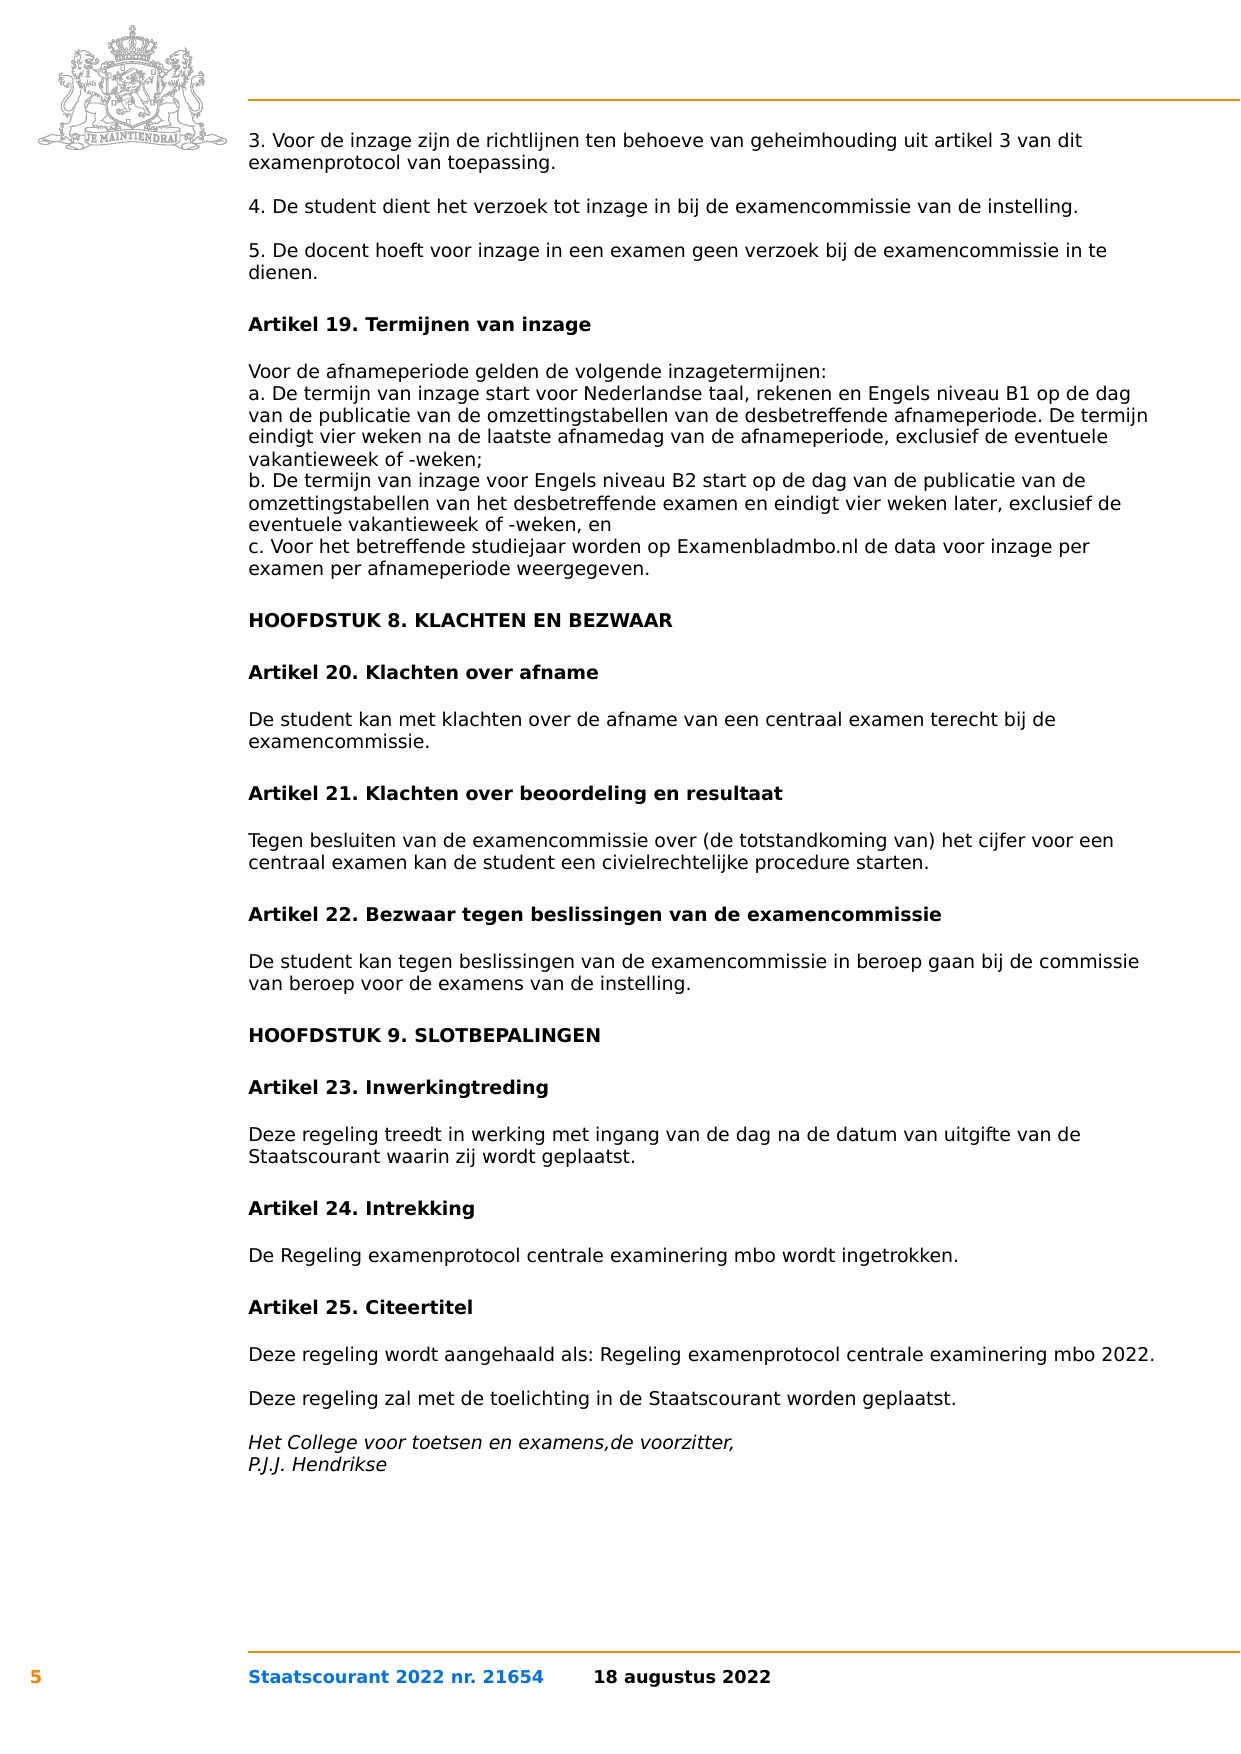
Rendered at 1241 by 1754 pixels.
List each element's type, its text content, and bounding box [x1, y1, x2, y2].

subtitle Artikel 25. Citeertitel [248, 1297, 1163, 1319]
text Deze regeling treedt in werking met ingang van de dag na de datum van uitgifte van de Staatscourant waarin zij wordt geplaatst. [248, 1124, 1163, 1168]
text Tegen besluiten van de examencommissie over (de totstandkoming van) het cijfer voor een centraal examen kan de student een civielrechtelijke procedure starten. [248, 830, 1163, 874]
text 3. Voor de inzage zijn de richtlijnen ten behoeve van geheimhouding uit artikel 3 van dit examenprotocol van toepassing. [248, 130, 1163, 174]
text 5. De docent hoeft voor inzage in een examen geen verzoek bij de examencommissie in te dienen. [248, 239, 1163, 283]
text b. De termijn van inzage voor Engels niveau B2 start op de dag van de publicatie van de omzettingstabellen van het desbetreffende examen en eindigt vier weken later, exclusief de eventuele vakantieweek of -weken, en [248, 470, 1163, 536]
subtitle HOOFDSTUK 8. KLACHTEN EN BEZWAAR [248, 610, 1163, 632]
subtitle Artikel 22. Bezwaar tegen beslissingen van de examencommissie [248, 904, 1163, 926]
text De student kan tegen beslissingen van de examencommissie in beroep gaan bij de commissie van beroep voor de examens van de instelling. [248, 951, 1163, 995]
picture [38, 25, 227, 150]
text a. De termijn van inzage start voor Nederlandse taal, rekenen en Engels niveau B1 op de dag van de publicatie van de omzettingstabellen van de desbetreffende afnameperiode. De termijn eindigt vier weken na de laatste afnamedag van de afnameperiode, exclusief de eventuele vakantieweek of -weken; [248, 382, 1163, 470]
text Voor de afnameperiode gelden de volgende inzagetermijnen: [248, 361, 1163, 382]
text De student kan met klachten over de afname van een centraal examen terecht bij de examencommissie. [248, 709, 1163, 753]
text c. Voor het betreffende studiejaar worden op Examenbladmbo.nl de data voor inzage per examen per afnameperiode weergegeven. [248, 536, 1163, 580]
subtitle Artikel 19. Termijnen van inzage [248, 313, 1163, 336]
text De Regeling examenprotocol centrale examinering mbo wordt ingetrokken. [248, 1245, 1163, 1267]
text 4. De student dient het verzoek tot inzage in bij de examencommissie van de instelling. [248, 196, 1163, 218]
subtitle Artikel 20. Klachten over afname [248, 662, 1163, 684]
subtitle Artikel 24. Intrekking [248, 1198, 1163, 1220]
text Deze regeling zal met de toelichting in de Staatscourant worden geplaatst. [248, 1388, 1163, 1410]
subtitle HOOFDSTUK 9. SLOTBEPALINGEN [248, 1025, 1163, 1047]
text Het College voor toetsen en examens,de voorzitter, P.J.J. Hendrikse [248, 1432, 1163, 1476]
subtitle Artikel 21. Klachten over beoordeling en resultaat [248, 783, 1163, 805]
text Deze regeling wordt aangehaald als: Regeling examenprotocol centrale examinering mbo 2022. [248, 1344, 1163, 1366]
subtitle Artikel 23. Inwerkingtreding [248, 1077, 1163, 1099]
